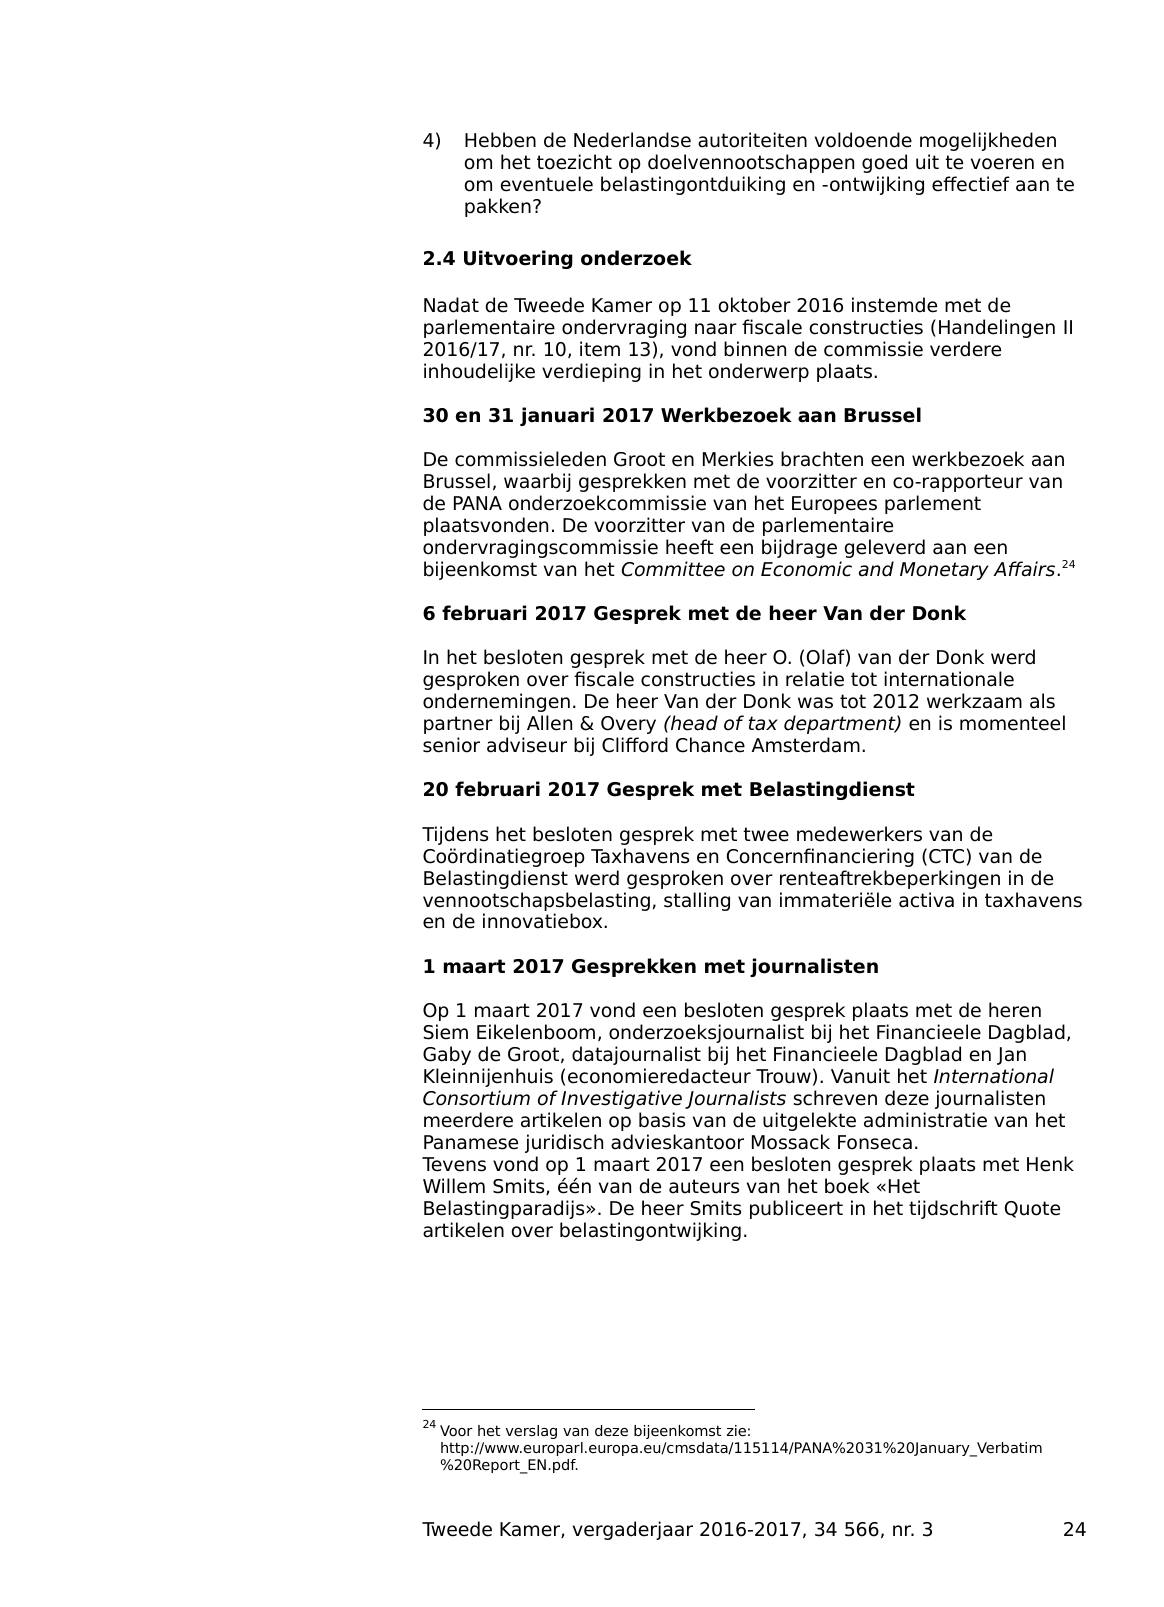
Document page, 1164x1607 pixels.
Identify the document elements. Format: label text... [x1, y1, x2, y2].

text Op 1 maart 2017 vond een besloten gesprek plaats met de heren Siem Eikelenboom, onderzoeksjournalist bij het Financieele Dagblad, Gaby de Groot, datajournalist bij het Financieele Dagblad en Jan Kleinnijenhuis (economieredacteur Trouw). Vanuit het International Consortium of Investigative Journalists schreven deze journalisten meerdere artikelen op basis van de uitgelekte administratie van het Panamese juridisch advieskantoor Mossack Fonseca. [422, 1000, 1087, 1154]
text Nadat de Tweede Kamer op 11 oktober 2016 instemde met de parlementaire ondervraging naar fiscale constructies (Handelingen II 2016/17, nr. 10, item 13), vond binnen de commissie verdere inhoudelijke verdieping in het onderwerp plaats. [422, 295, 1087, 383]
text In het besloten gesprek met de heer O. (Olaf) van der Donk werd gesproken over fiscale constructies in relatie tot internationale ondernemingen. De heer Van der Donk was tot 2012 werkzaam als partner bij Allen & Overy (head of tax department) en is momenteel senior adviseur bij Clifford Chance Amsterdam. [422, 647, 1087, 757]
text 4) Hebben de Nederlandse autoriteiten voldoende mogelijkheden om het toezicht op doelvennootschappen goed uit te voeren en om eventuele belastingontduiking en -ontwijking effectief aan te pakken? [422, 130, 1087, 218]
subtitle 2.4 Uitvoering onderzoek [422, 248, 1087, 270]
text Tijdens het besloten gesprek met twee medewerkers van de Coördinatiegroep Taxhavens en Concernfinanciering (CTC) van de Belastingdienst werd gesproken over renteaftrekbeperkingen in de vennootschapsbelasting, stalling van immateriële activa in taxhavens en de innovatiebox. [422, 823, 1087, 933]
text Tevens vond op 1 maart 2017 een besloten gesprek plaats met Henk Willem Smits, één van de auteurs van het boek «Het Belastingparadijs». De heer Smits publiceert in het tijdschrift Quote artikelen over belastingontwijking. [422, 1154, 1087, 1242]
subtitle 20 februari 2017 Gesprek met Belastingdienst [422, 779, 1087, 801]
subtitle 30 en 31 januari 2017 Werkbezoek aan Brussel [422, 405, 1087, 427]
subtitle 6 februari 2017 Gesprek met de heer Van der Donk [422, 603, 1087, 625]
text Voor het verslag van deze bijeenkomst zie: http://www.europarl.europa.eu/cmsdata/115114/PANA%2031%20January_Verbatim%20Report_EN.pdf. [422, 1418, 1087, 1474]
text De commissieleden Groot en Merkies brachten een werkbezoek aan Brussel, waarbij gesprekken met de voorzitter en co-rapporteur van de PANA onderzoekcommissie van het Europees parlement plaatsvonden. De voorzitter van de parlementaire ondervragingscommissie heeft een bijdrage geleverd aan een bijeenkomst van het Committee on Economic and Monetary Affairs. [422, 449, 1087, 581]
subtitle 1 maart 2017 Gesprekken met journalisten [422, 956, 1087, 978]
